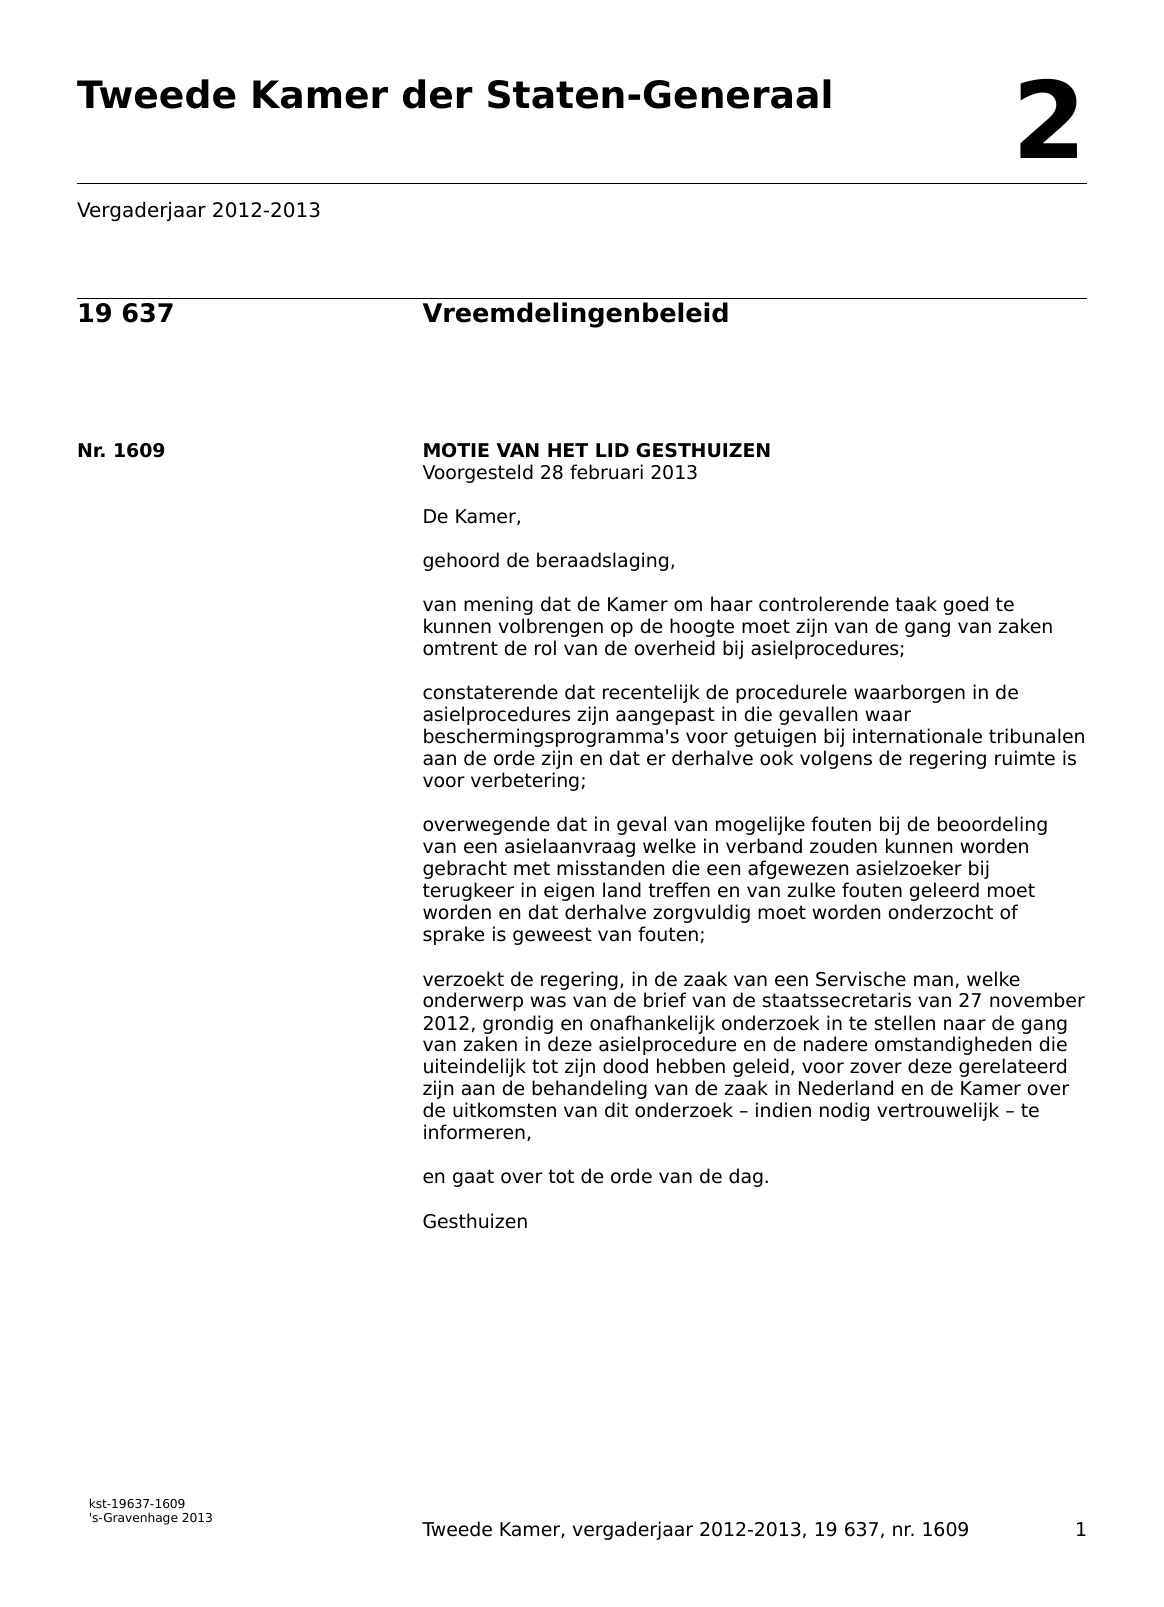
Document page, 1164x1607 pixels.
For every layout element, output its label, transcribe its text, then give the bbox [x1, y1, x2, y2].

text Gesthuizen [422, 1211, 1087, 1233]
text en gaat over tot de orde van de dag. [422, 1166, 1087, 1188]
text Voorgesteld 28 februari 2013 [422, 462, 1087, 484]
text 's-Gravenhage 2013 [88, 1511, 323, 1525]
text overwegende dat in geval van mogelijke fouten bij de beoordeling van een asielaanvraag welke in verband zouden kunnen worden gebracht met misstanden die een afgewezen asielzoeker bij terugkeer in eigen land treffen en van zulke fouten geleerd moet worden en dat derhalve zorgvuldig moet worden onderzocht of sprake is geweest van fouten; [422, 814, 1087, 946]
table_header Tweede Kamer der Staten-Generaal [77, 59, 886, 183]
text verzoekt de regering, in de zaak van een Servische man, welke onderwerp was van de brief van de staatssecretaris van 27 november 2012, grondig en onafhankelijk onderzoek in te stellen naar de gang van zaken in deze asielprocedure en de nadere omstandigheden die uiteindelijk tot zijn dood hebben geleid, voor zover deze gerelateerd zijn aan de behandeling van de zaak in Nederland en de Kamer over de uitkomsten van dit onderzoek – indien nodig vertrouwelijk – te informeren, [422, 968, 1087, 1144]
table_cell Vergaderjaar 2012-2013 [77, 184, 1087, 298]
text van mening dat de Kamer om haar controlerende taak goed te kunnen volbrengen op de hoogte moet zijn van de gang van zaken omtrent de rol van de overheid bij asielprocedures; [422, 594, 1087, 660]
text De Kamer, [422, 506, 1087, 528]
text constaterende dat recentelijk de procedurele waarborgen in de asielprocedures zijn aangepast in die gevallen waar beschermingsprogramma's voor getuigen bij internationale tribunalen aan de orde zijn en dat er derhalve ook volgens de regering ruimte is voor verbetering; [422, 682, 1087, 792]
table_header 2 [886, 59, 1087, 183]
subtitle Nr. 1609 MOTIE VAN HET LID GESTHUIZEN [77, 440, 1087, 462]
subtitle 19 637 Vreemdelingenbeleid [77, 299, 1087, 329]
text kst-19637-1609 [88, 1497, 323, 1511]
text gehoord de beraadslaging, [422, 550, 1087, 572]
